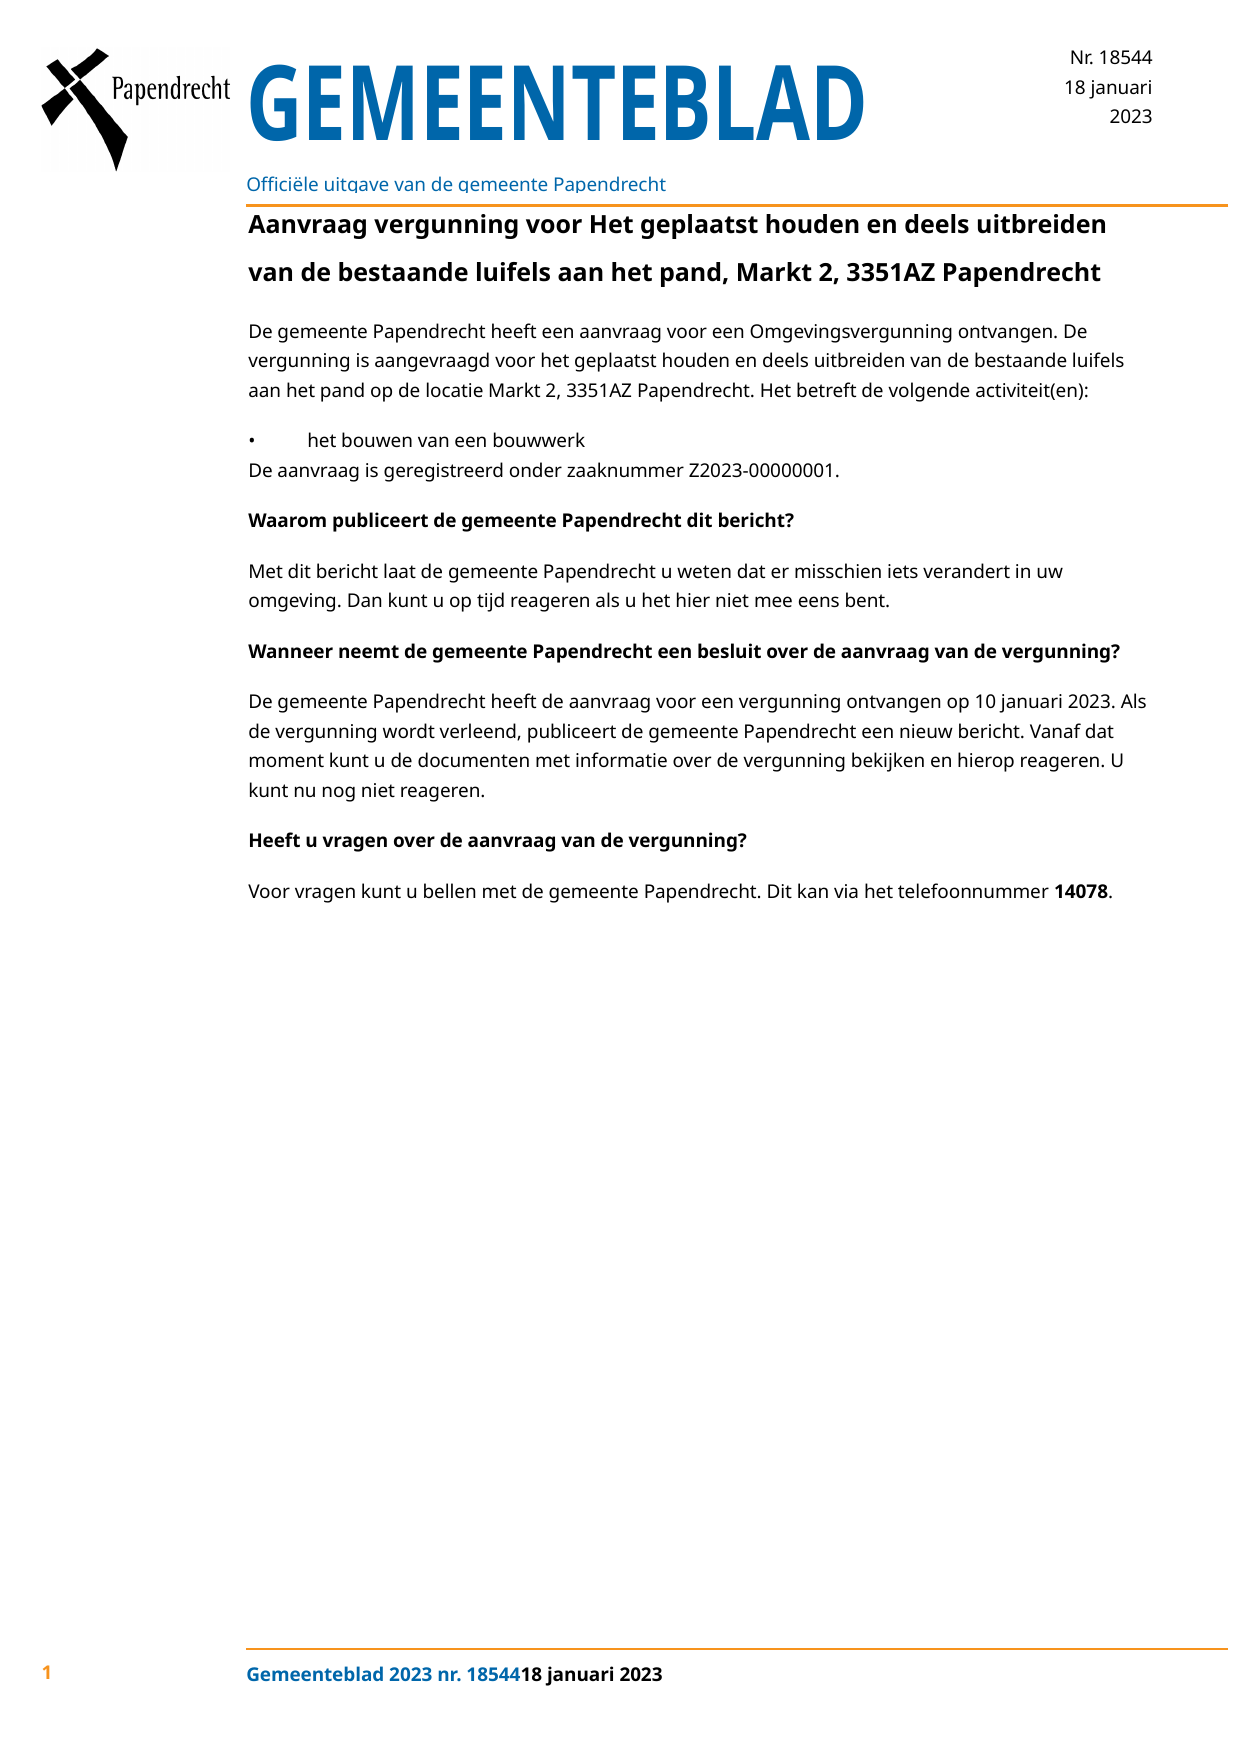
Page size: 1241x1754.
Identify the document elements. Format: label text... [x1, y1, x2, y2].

text De aanvraag is geregistreerd onder zaaknummer Z2023-00000001. [248, 457, 1152, 483]
list het bouwen van een bouwwerk [248, 427, 1152, 453]
text De gemeente Papendrecht heeft de aanvraag voor een vergunning ontvangen op 10 januari 2023. Als de vergunning wordt verleend, publiceert de gemeente Papendrecht een nieuw bericht. Vanaf dat moment kunt u de documenten met informatie over de vergunning bekijken en hierop reageren. U kunt nu nog niet reageren. [248, 688, 1152, 803]
text Voor vragen kunt u bellen met de gemeente Papendrecht. Dit kan via het telefoonnummer 14078. [248, 878, 1152, 904]
text Aanvraag vergunning voor Het geplaatst houden en deels uitbreiden van de bestaande luifels aan het pand, Markt 2, 3351AZ Papendrecht [248, 207, 1152, 288]
text Met dit bericht laat de gemeente Papendrecht u weten dat er misschien iets verandert in uw omgeving. Dan kunt u op tijd reageren als u het hier niet mee eens bent. [248, 558, 1152, 613]
text Waarom publiceert de gemeente Papendrecht dit bericht? [248, 507, 1152, 533]
text Heeft u vragen over de aanvraag van de vergunning? [248, 827, 1152, 853]
picture [41, 47, 231, 172]
text De gemeente Papendrecht heeft een aanvraag voor een Omgevingsvergunning ontvangen. De vergunning is aangevraagd voor het geplaatst houden en deels uitbreiden van de bestaande luifels aan het pand op de locatie Markt 2, 3351AZ Papendrecht. Het betreft de volgende activiteit(en): [248, 318, 1152, 403]
text Wanneer neemt de gemeente Papendrecht een besluit over de aanvraag van de vergunning? [248, 638, 1152, 664]
